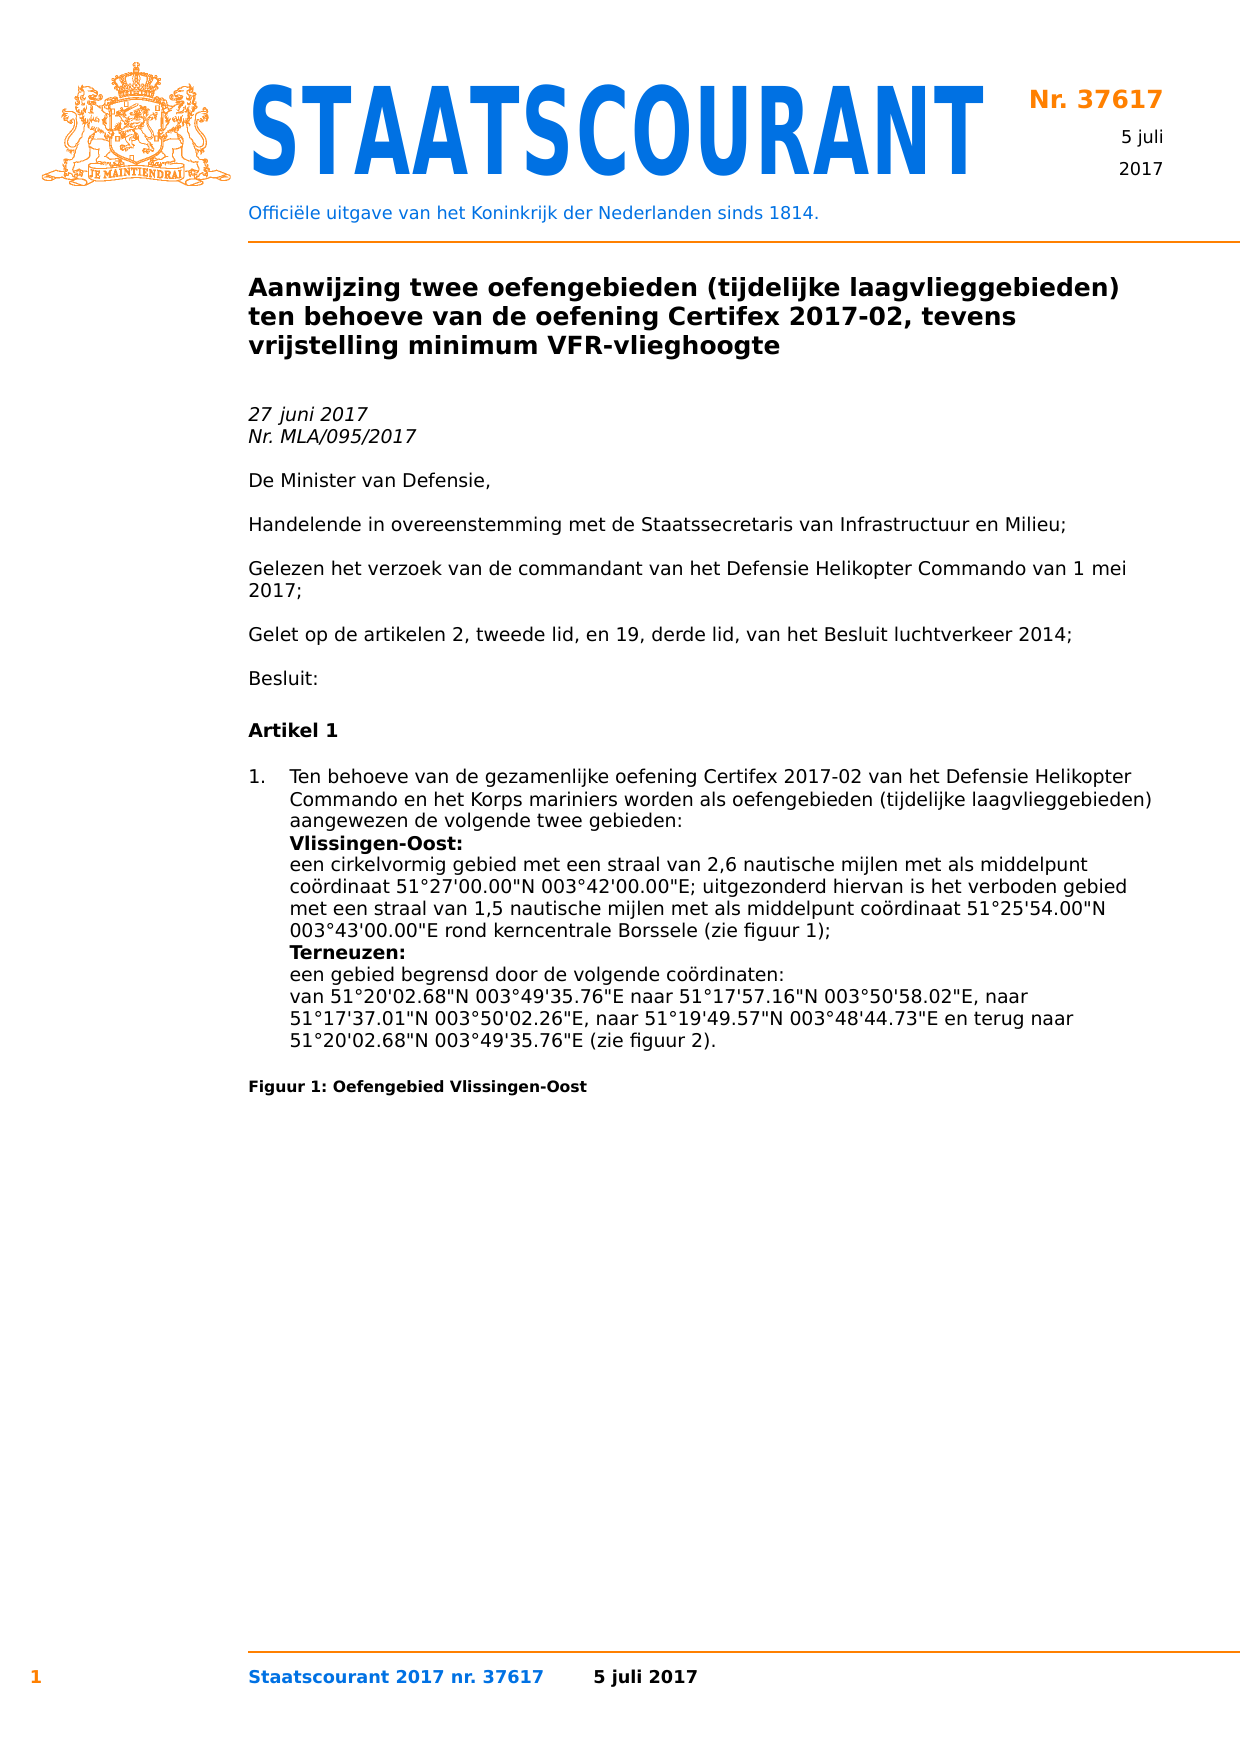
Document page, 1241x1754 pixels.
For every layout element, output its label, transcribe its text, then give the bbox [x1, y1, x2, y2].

text Handelende in overeenstemming met de Staatssecretaris van Infrastructuur en Milieu; [248, 514, 1163, 536]
text Nr. MLA/095/2017 [248, 426, 1163, 448]
text Vlissingen-Oost: [289, 832, 1163, 854]
table_header STAATSCOURANT [248, 62, 998, 203]
table_header Nr. 37617 [998, 62, 1240, 121]
text 27 juni 2017 [248, 404, 1163, 426]
picture [41, 62, 231, 186]
subtitle Artikel 1 [248, 719, 1163, 741]
text van 51°20'02.68"N 003°49'35.76"E naar 51°17'57.16"N 003°50'58.02"E, naar 51°17'37.01"N 003°50'02.26"E, naar 51°19'49.57"N 003°48'44.73"E en terug naar 51°20'02.68"N 003°49'35.76"E (zie figuur 2). [289, 986, 1163, 1052]
text Gelezen het verzoek van de commandant van het Defensie Helikopter Commando van 1 mei 2017; [248, 558, 1163, 602]
text Figuur 1: Oefengebied Vlissingen-Oost [248, 1078, 980, 1096]
table_cell 5 juli [998, 121, 1240, 153]
table_header [25, 62, 248, 241]
text Terneuzen: [289, 942, 1163, 964]
subtitle Aanwijzing twee oefengebieden (tijdelijke laagvlieggebieden) ten behoeve van de oefening Certifex 2017-02, tevens vrijstelling minimum VFR-vlieghoogte [248, 273, 1163, 361]
text Besluit: [248, 667, 1163, 689]
text 1. Ten behoeve van de gezamenlijke oefening Certifex 2017-02 van het Defensie Helikopter Commando en het Korps mariniers worden als oefengebieden (tijdelijke laagvlieggebieden) aangewezen de volgende twee gebieden: [248, 766, 1163, 832]
table_cell 2017 [998, 153, 1240, 203]
text De Minister van Defensie, [248, 470, 1163, 492]
text een cirkelvormig gebied met een straal van 2,6 nautische mijlen met als middelpunt coördinaat 51°27'00.00"N 003°42'00.00"E; uitgezonderd hiervan is het verboden gebied met een straal van 1,5 nautische mijlen met als middelpunt coördinaat 51°25'54.00"N 003°43'00.00"E rond kerncentrale Borssele (zie figuur 1); [289, 854, 1163, 942]
text een gebied begrensd door de volgende coördinaten: [289, 964, 1163, 986]
table_cell Officiële uitgave van het Koninkrijk der Nederlanden sinds 1814. [248, 203, 1240, 241]
text Gelet op de artikelen 2, tweede lid, en 19, derde lid, van het Besluit luchtverkeer 2014; [248, 624, 1163, 646]
